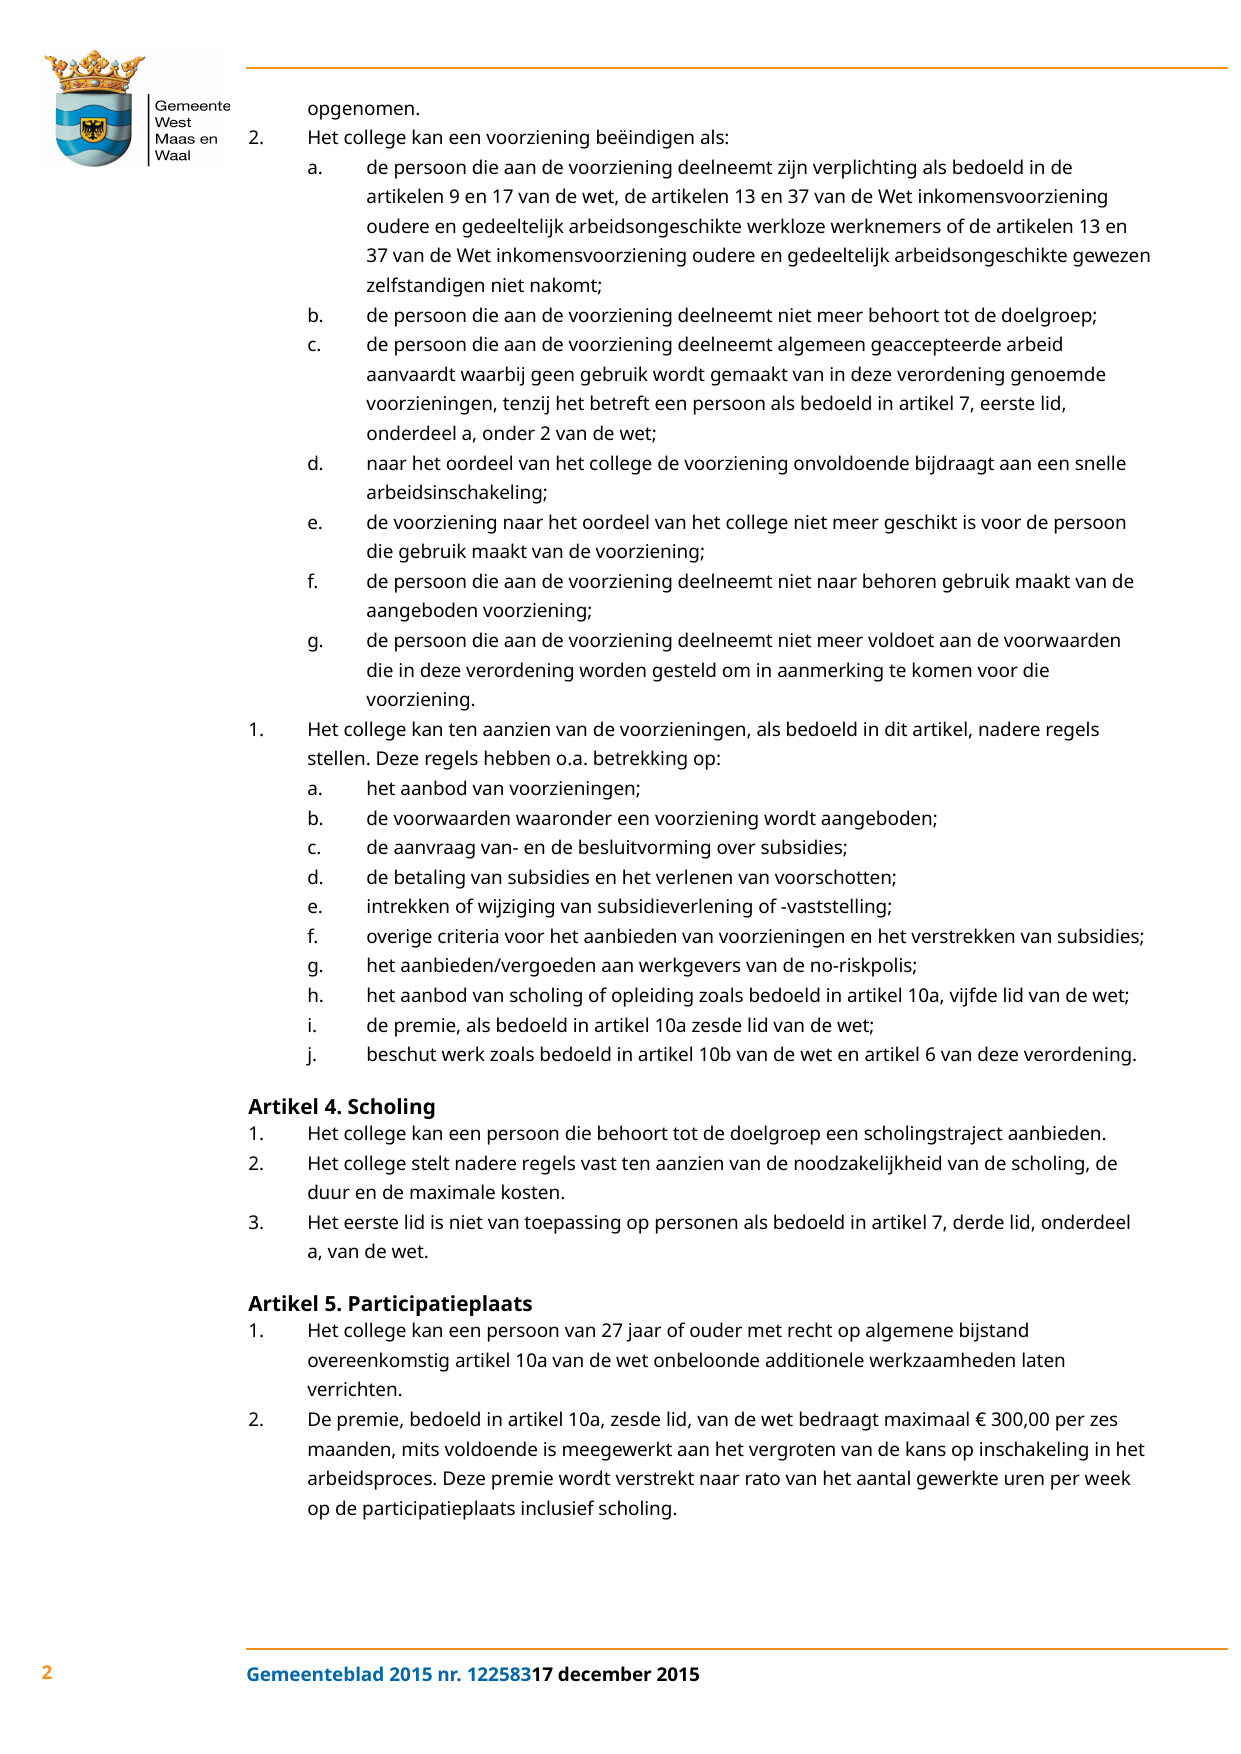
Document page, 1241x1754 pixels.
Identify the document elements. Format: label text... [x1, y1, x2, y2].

list Het eerste lid is niet van toepassing op personen als bedoeld in artikel 7, derde lid, onderdeel a, van de wet. [248, 1209, 1152, 1264]
list het aanbod van scholing of opleiding zoals bedoeld in artikel 10a, vijfde lid van de wet; [307, 982, 1152, 1008]
text Artikel 4. Scholing [248, 1092, 1152, 1120]
list de persoon die aan de voorziening deelneemt niet meer behoort tot de doelgroep; [307, 302, 1152, 328]
list de persoon die aan de voorziening deelneemt zijn verplichting als bedoeld in de artikelen 9 en 17 van de wet, de artikelen 13 en 37 van de Wet inkomensvoorziening oudere en gedeeltelijk arbeidsongeschikte werkloze werknemers of de artikelen 13 en 37 van de Wet inkomensvoorziening oudere en gedeeltelijk arbeidsongeschikte gewezen zelfstandigen niet nakomt; [307, 154, 1152, 298]
list de persoon die aan de voorziening deelneemt niet naar behoren gebruik maakt van de aangeboden voorziening; [307, 568, 1152, 623]
list de premie, als bedoeld in artikel 10a zesde lid van de wet; [307, 1012, 1152, 1038]
list Het college kan een persoon die behoort tot de doelgroep een scholingstraject aanbieden. [248, 1120, 1152, 1146]
list naar het oordeel van het college de voorziening onvoldoende bijdraagt aan een snelle arbeidsinschakeling; [307, 450, 1152, 505]
list intrekken of wijziging van subsidieverlening of -vaststelling; [307, 893, 1152, 919]
list de betaling van subsidies en het verlenen van voorschotten; [307, 864, 1152, 890]
list de persoon die aan de voorziening deelneemt algemeen geaccepteerde arbeid aanvaardt waarbij geen gebruik wordt gemaakt van in deze verordening genoemde voorzieningen, tenzij het betreft een persoon als bedoeld in artikel 7, eerste lid, onderdeel a, onder 2 van de wet; [307, 331, 1152, 446]
list De premie, bedoeld in artikel 10a, zesde lid, van de wet bedraagt maximaal € 300,00 per zes maanden, mits voldoende is meegewerkt aan het vergroten van de kans op inschakeling in het arbeidsproces. Deze premie wordt verstrekt naar rato van het aantal gewerkte uren per week op de participatieplaats inclusief scholing. [248, 1406, 1152, 1521]
list beschut werk zoals bedoeld in artikel 10b van de wet en artikel 6 van deze verordening. [307, 1041, 1152, 1067]
list het aanbod van voorzieningen; [307, 775, 1152, 801]
list de voorwaarden waaronder een voorziening wordt aangeboden; [307, 805, 1152, 831]
list de persoon die aan de voorziening deelneemt niet meer voldoet aan de voorwaarden die in deze verordening worden gesteld om in aanmerking te komen voor die voorziening. [307, 627, 1152, 712]
list de voorziening naar het oordeel van het college niet meer geschikt is voor de persoon die gebruik maakt van de voorziening; [307, 509, 1152, 564]
list de aanvraag van- en de besluitvorming over subsidies; [307, 834, 1152, 860]
list het aanbieden/vergoeden aan werkgevers van de no-riskpolis; [307, 953, 1152, 978]
list opgenomen. [248, 95, 1152, 121]
list Het college stelt nadere regels vast ten aanzien van de noodzakelijkheid van de scholing, de duur en de maximale kosten. [248, 1150, 1152, 1205]
list Het college kan een voorziening beëindigen als: [248, 124, 1152, 150]
picture [41, 47, 231, 172]
list Het college kan ten aanzien van de voorzieningen, als bedoeld in dit artikel, nadere regels stellen. Deze regels hebben o.a. betrekking op: [248, 716, 1152, 771]
list Het college kan een persoon van 27 jaar of ouder met recht op algemene bijstand overeenkomstig artikel 10a van de wet onbeloonde additionele werkzaamheden laten verrichten. [248, 1317, 1152, 1402]
text Artikel 5. Participatieplaats [248, 1289, 1152, 1317]
list overige criteria voor het aanbieden van voorzieningen en het verstrekken van subsidies; [307, 923, 1152, 949]
